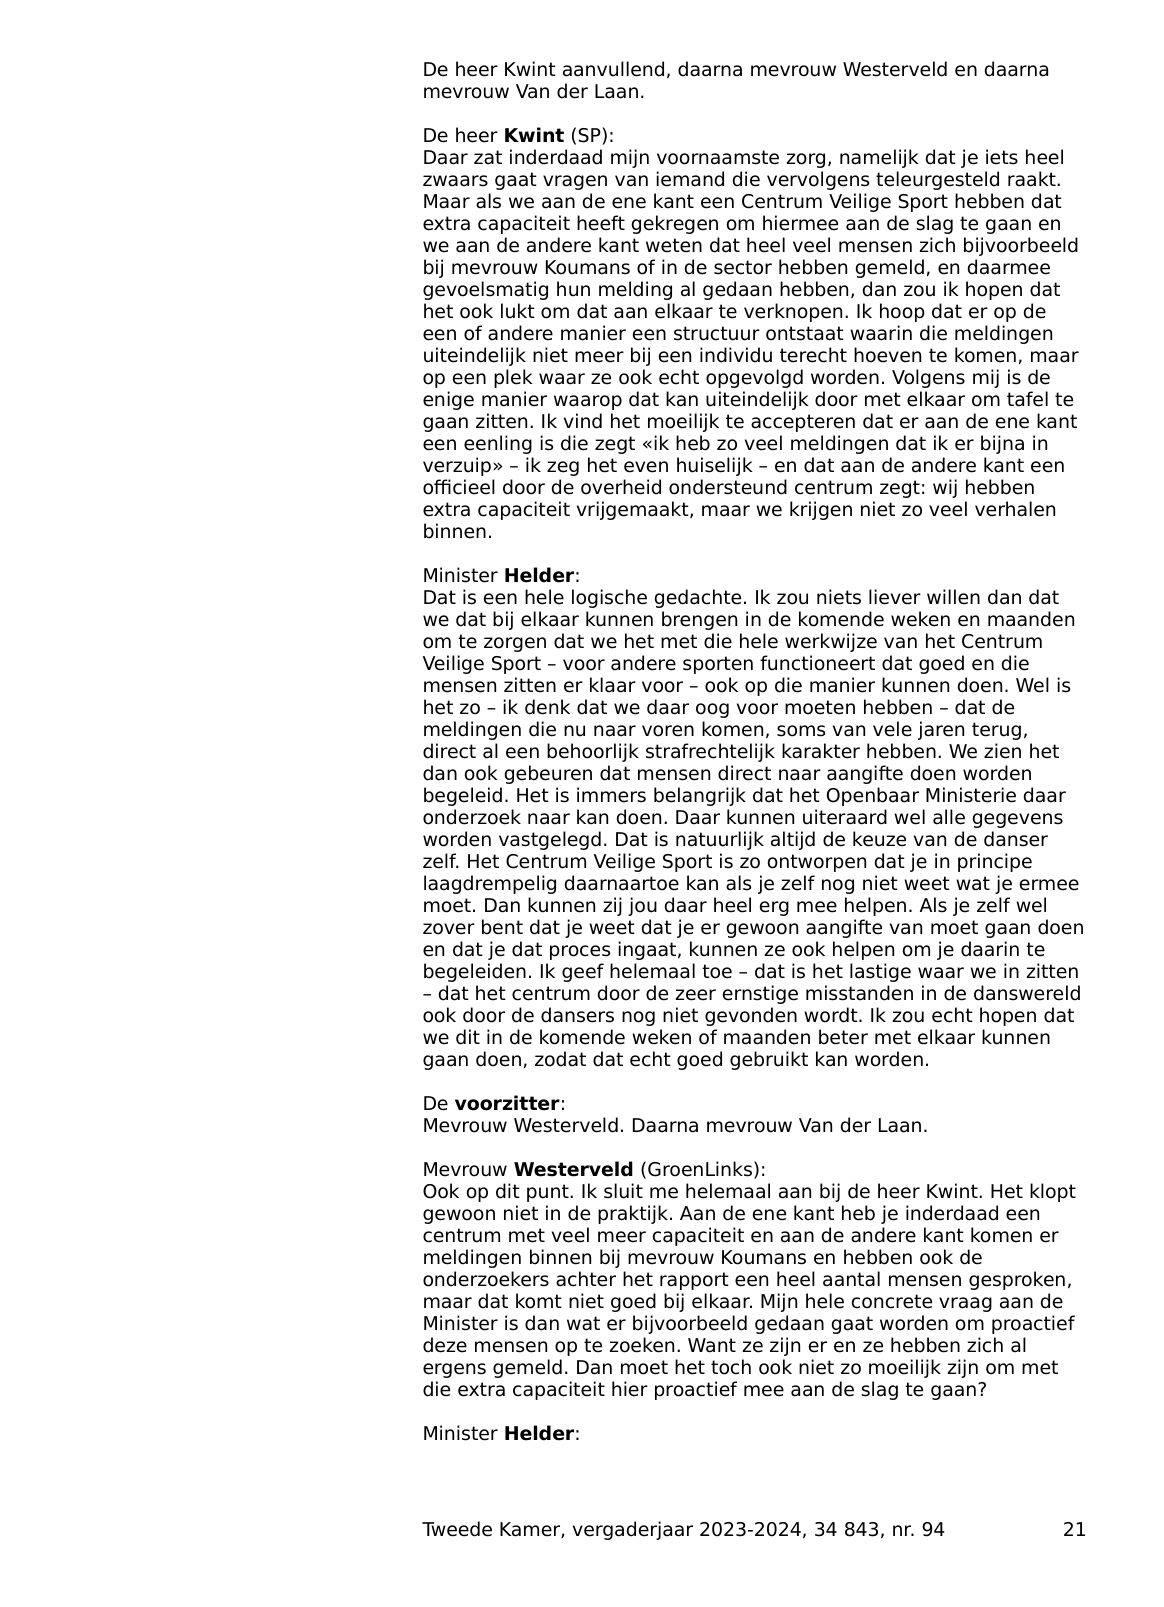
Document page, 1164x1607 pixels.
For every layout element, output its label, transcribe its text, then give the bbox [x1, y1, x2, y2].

text Minister Helder: [422, 1423, 1087, 1445]
text Mevrouw Westerveld. Daarna mevrouw Van der Laan. [422, 1115, 1087, 1137]
text Minister Helder: [422, 565, 1087, 587]
text Mevrouw Westerveld (GroenLinks): [422, 1159, 1087, 1181]
text Daar zat inderdaad mijn voornaamste zorg, namelijk dat je iets heel zwaars gaat vragen van iemand die vervolgens teleurgesteld raakt. Maar als we aan de ene kant een Centrum Veilige Sport hebben dat extra capaciteit heeft gekregen om hiermee aan de slag te gaan en we aan de andere kant weten dat heel veel mensen zich bijvoorbeeld bij mevrouw Koumans of in de sector hebben gemeld, en daarmee gevoelsmatig hun melding al gedaan hebben, dan zou ik hopen dat het ook lukt om dat aan elkaar te verknopen. Ik hoop dat er op de een of andere manier een structuur ontstaat waarin die meldingen uiteindelijk niet meer bij een individu terecht hoeven te komen, maar op een plek waar ze ook echt opgevolgd worden. Volgens mij is de enige manier waarop dat kan uiteindelijk door met elkaar om tafel te gaan zitten. Ik vind het moeilijk te accepteren dat er aan de ene kant een eenling is die zegt «ik heb zo veel meldingen dat ik er bijna in verzuip» – ik zeg het even huiselijk – en dat aan de andere kant een officieel door de overheid ondersteund centrum zegt: wij hebben extra capaciteit vrijgemaakt, maar we krijgen niet zo veel verhalen binnen. [422, 147, 1087, 543]
text De voorzitter: [422, 1093, 1087, 1115]
text Dat is een hele logische gedachte. Ik zou niets liever willen dan dat we dat bij elkaar kunnen brengen in de komende weken en maanden om te zorgen dat we het met die hele werkwijze van het Centrum Veilige Sport – voor andere sporten functioneert dat goed en die mensen zitten er klaar voor – ook op die manier kunnen doen. Wel is het zo – ik denk dat we daar oog voor moeten hebben – dat de meldingen die nu naar voren komen, soms van vele jaren terug, direct al een behoorlijk strafrechtelijk karakter hebben. We zien het dan ook gebeuren dat mensen direct naar aangifte doen worden begeleid. Het is immers belangrijk dat het Openbaar Ministerie daar onderzoek naar kan doen. Daar kunnen uiteraard wel alle gegevens worden vastgelegd. Dat is natuurlijk altijd de keuze van de danser zelf. Het Centrum Veilige Sport is zo ontworpen dat je in principe laagdrempelig daarnaartoe kan als je zelf nog niet weet wat je ermee moet. Dan kunnen zij jou daar heel erg mee helpen. Als je zelf wel zover bent dat je weet dat je er gewoon aangifte van moet gaan doen en dat je dat proces ingaat, kunnen ze ook helpen om je daarin te begeleiden. Ik geef helemaal toe – dat is het lastige waar we in zitten – dat het centrum door de zeer ernstige misstanden in de danswereld ook door de dansers nog niet gevonden wordt. Ik zou echt hopen dat we dit in de komende weken of maanden beter met elkaar kunnen gaan doen, zodat dat echt goed gebruikt kan worden. [422, 587, 1087, 1071]
text De heer Kwint aanvullend, daarna mevrouw Westerveld en daarna mevrouw Van der Laan. [422, 59, 1087, 103]
text Ook op dit punt. Ik sluit me helemaal aan bij de heer Kwint. Het klopt gewoon niet in de praktijk. Aan de ene kant heb je inderdaad een centrum met veel meer capaciteit en aan de andere kant komen er meldingen binnen bij mevrouw Koumans en hebben ook de onderzoekers achter het rapport een heel aantal mensen gesproken, maar dat komt niet goed bij elkaar. Mijn hele concrete vraag aan de Minister is dan wat er bijvoorbeeld gedaan gaat worden om proactief deze mensen op te zoeken. Want ze zijn er en ze hebben zich al ergens gemeld. Dan moet het toch ook niet zo moeilijk zijn om met die extra capaciteit hier proactief mee aan de slag te gaan? [422, 1181, 1087, 1401]
text De heer Kwint (SP): [422, 125, 1087, 147]
